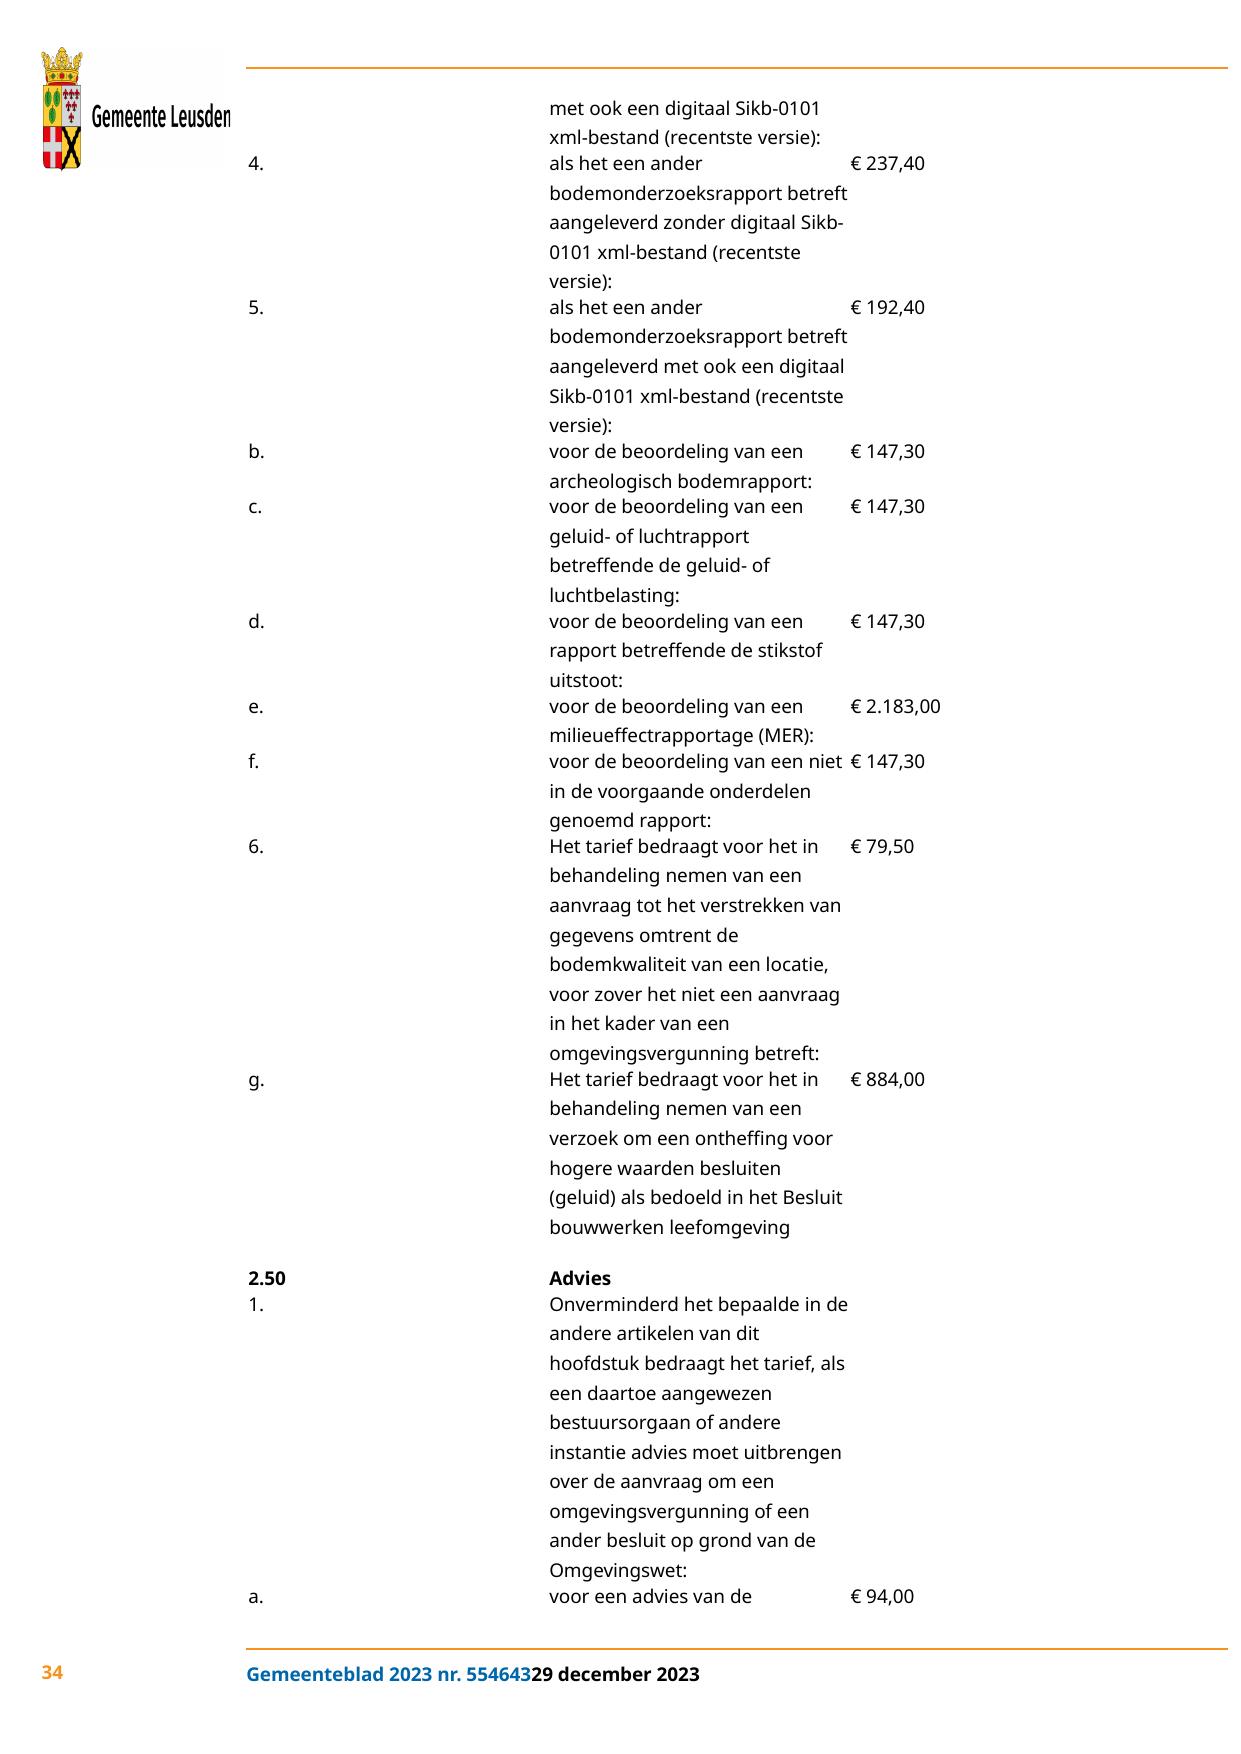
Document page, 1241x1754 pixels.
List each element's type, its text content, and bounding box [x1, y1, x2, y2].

table_cell 2.50 [248, 1265, 549, 1291]
table_cell d. [248, 608, 549, 693]
table_cell [850, 95, 1152, 150]
table_cell c. [248, 494, 549, 608]
table_cell voor de beoordeling van een rapport betreffende de stikstof uitstoot: [549, 608, 850, 693]
table_cell 5. [248, 294, 549, 438]
table_cell Het tarief bedraagt voor het in behandeling nemen van een aanvraag tot het verstrekken van gegevens omtrent de bodemkwaliteit van een locatie, voor zover het niet een aanvraag in het kader van een omgevingsvergunning betreft: [549, 833, 850, 1066]
table_cell met ook een digitaal Sikb-0101 xml-bestand (recentste versie): [549, 95, 850, 150]
table_cell € 147,30 [850, 748, 1152, 833]
table_cell e. [248, 693, 549, 748]
table_cell € 192,40 [850, 294, 1152, 438]
table_cell € 94,00 [850, 1583, 1152, 1609]
table_cell voor een advies van de [549, 1583, 850, 1609]
table_cell [248, 95, 549, 150]
table_cell voor de beoordeling van een geluid- of luchtrapport betreffende de geluid- of luchtbelasting: [549, 494, 850, 608]
table_cell 1. [248, 1291, 549, 1583]
table_cell [850, 1240, 1152, 1265]
table_cell [850, 1291, 1152, 1583]
table_cell € 147,30 [850, 494, 1152, 608]
table_cell b. [248, 438, 549, 493]
table_cell € 2.183,00 [850, 693, 1152, 748]
table_cell € 237,40 [850, 150, 1152, 294]
table_cell € 884,00 [850, 1066, 1152, 1239]
table_cell € 147,30 [850, 438, 1152, 493]
table_cell als het een ander bodemonderzoeksrapport betreft aangeleverd met ook een digitaal Sikb-0101 xml-bestand (recentste versie): [549, 294, 850, 438]
table_cell f. [248, 748, 549, 833]
picture [41, 47, 231, 172]
table_cell voor de beoordeling van een archeologisch bodemrapport: [549, 438, 850, 493]
table_cell als het een ander bodemonderzoeksrapport betreft aangeleverd zonder digitaal Sikb-0101 xml-bestand (recentste versie): [549, 150, 850, 294]
table_cell Onverminderd het bepaalde in de andere artikelen van dit hoofdstuk bedraagt het tarief, als een daartoe aangewezen bestuursorgaan of andere instantie advies moet uitbrengen over de aanvraag om een omgevingsvergunning of een ander besluit op grond van de Omgevingswet: [549, 1291, 850, 1583]
table_cell 6. [248, 833, 549, 1066]
table_cell g. [248, 1066, 549, 1239]
table_cell a. [248, 1583, 549, 1609]
table_cell voor de beoordeling van een milieueffectrapportage (MER): [549, 693, 850, 748]
table_cell [549, 1240, 850, 1265]
table_cell voor de beoordeling van een niet in de voorgaande onderdelen genoemd rapport: [549, 748, 850, 833]
table_cell € 147,30 [850, 608, 1152, 693]
table_cell 4. [248, 150, 549, 294]
table_cell Advies [549, 1265, 850, 1291]
table_cell Het tarief bedraagt voor het in behandeling nemen van een verzoek om een ontheffing voor hogere waarden besluiten (geluid) als bedoeld in het Besluit bouwwerken leefomgeving [549, 1066, 850, 1239]
table_cell [850, 1265, 1152, 1291]
table_cell [248, 1240, 549, 1265]
table_cell € 79,50 [850, 833, 1152, 1066]
